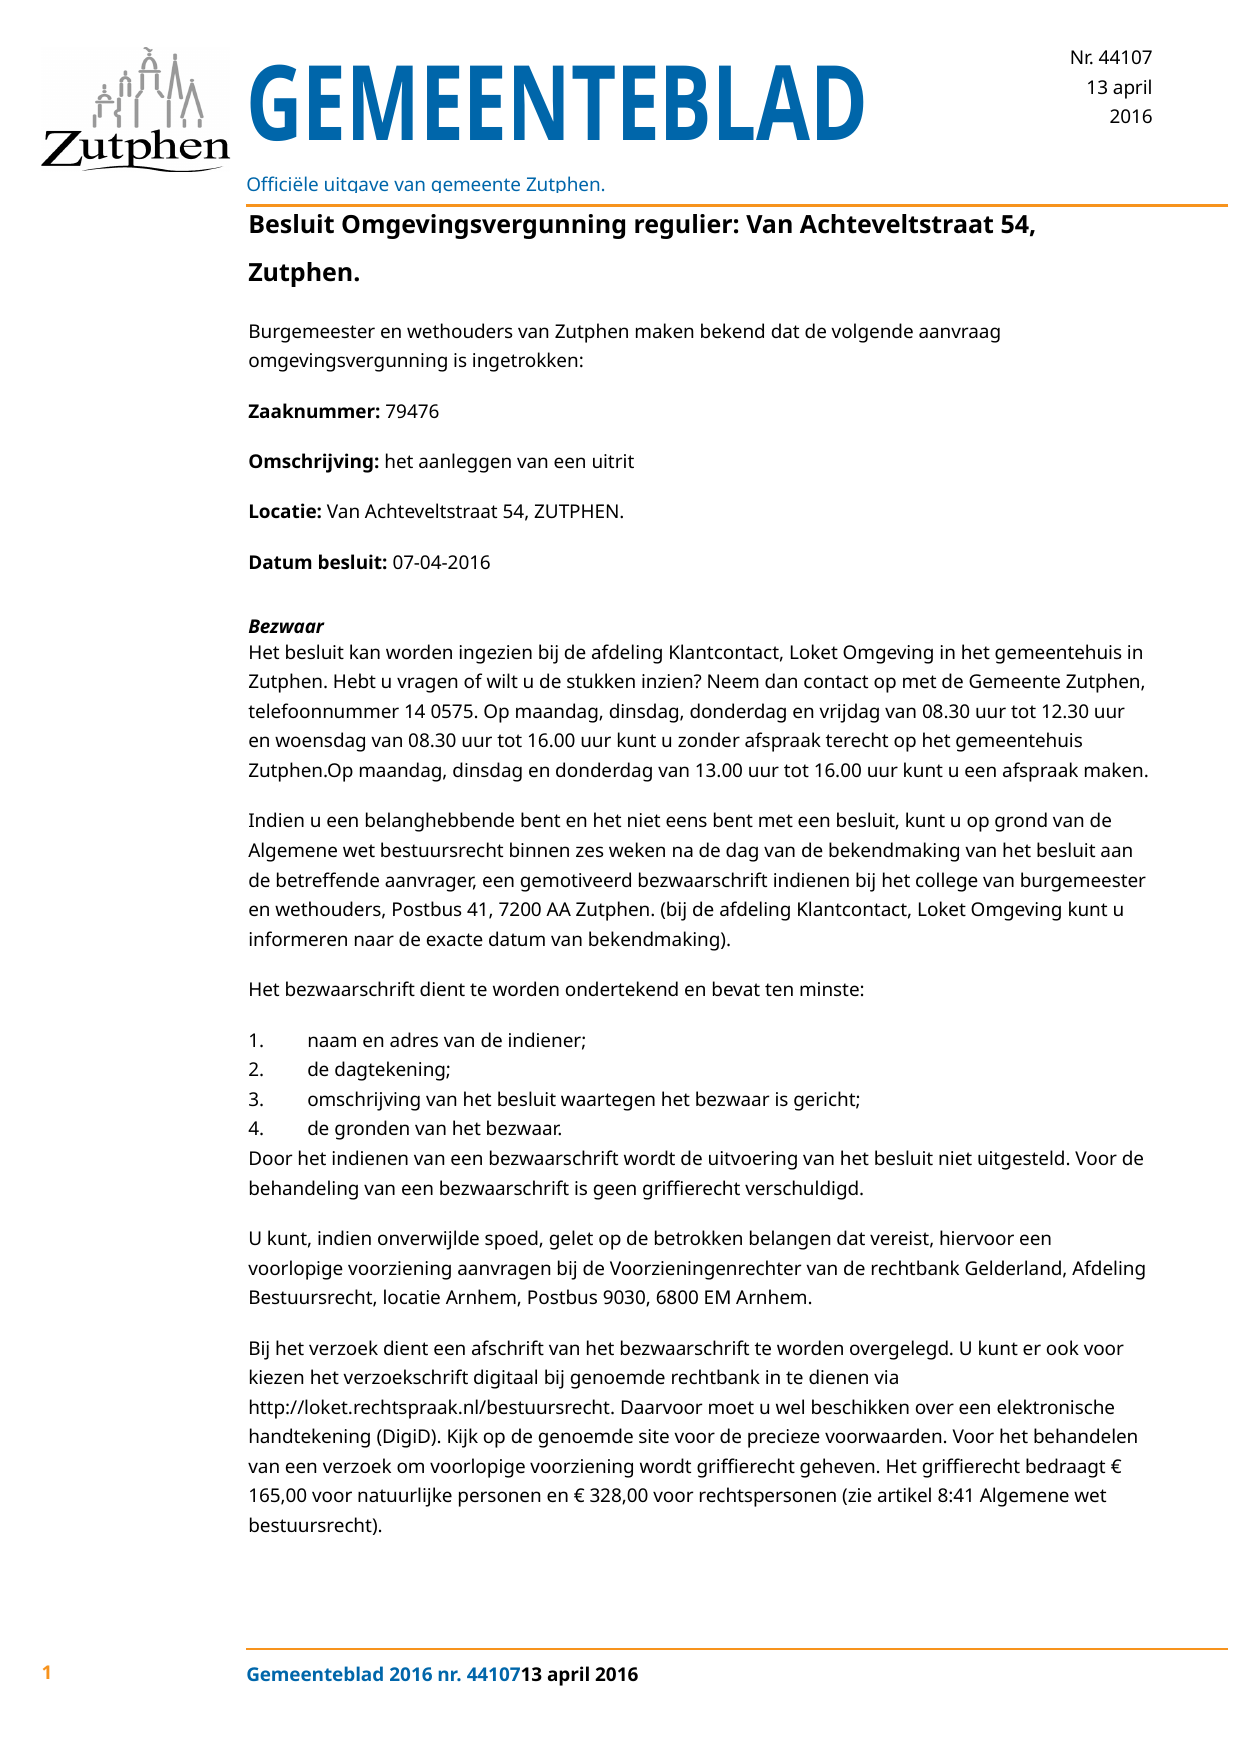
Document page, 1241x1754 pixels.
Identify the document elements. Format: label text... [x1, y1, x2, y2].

text Het bezwaarschrift dient te worden ondertekend en bevat ten minste: [248, 976, 1152, 1002]
list omschrijving van het besluit waartegen het bezwaar is gericht; [248, 1086, 1152, 1112]
text Het besluit kan worden ingezien bij de afdeling Klantcontact, Loket Omgeving in het gemeentehuis in Zutphen. Hebt u vragen of wilt u de stukken inzien? Neem dan contact op met de Gemeente Zutphen, telefoonnummer 14 0575. Op maandag, dinsdag, donderdag en vrijdag van 08.30 uur tot 12.30 uur en woensdag van 08.30 uur tot 16.00 uur kunt u zonder afspraak terecht op het gemeentehuis Zutphen.Op maandag, dinsdag en donderdag van 13.00 uur tot 16.00 uur kunt u een afspraak maken. [248, 639, 1152, 783]
text Burgemeester en wethouders van Zutphen maken bekend dat de volgende aanvraag omgevingsvergunning is ingetrokken: [248, 318, 1152, 373]
text Omschrijving: het aanleggen van een uitrit [248, 448, 1152, 474]
text Locatie: Van Achteveltstraat 54, ZUTPHEN. [248, 499, 1152, 524]
text Bij het verzoek dient een afschrift van het bezwaarschrift te worden overgelegd. U kunt er ook voor kiezen het verzoekschrift digitaal bij genoemde rechtbank in te dienen via http://loket.rechtspraak.nl/bestuursrecht. Daarvoor moet u wel beschikken over een elektronische handtekening (DigiD). Kijk op de genoemde site voor de precieze voorwaarden. Voor het behandelen van een verzoek om voorlopige voorziening wordt griffierecht geheven. Het griffierecht bedraagt € 165,00 voor natuurlijke personen en € 328,00 voor rechtspersonen (zie artikel 8:41 Algemene wet bestuursrecht). [248, 1335, 1152, 1538]
text U kunt, indien onverwijlde spoed, gelet op de betrokken belangen dat vereist, hiervoor een voorlopige voorziening aanvragen bij de Voorzieningenrechter van de rechtbank Gelderland, Afdeling Bestuursrecht, locatie Arnhem, Postbus 9030, 6800 EM Arnhem. [248, 1225, 1152, 1310]
text Bezwaar [248, 613, 1152, 639]
picture [41, 47, 231, 172]
text Besluit Omgevingsvergunning regulier: Van Achteveltstraat 54, Zutphen. [248, 207, 1152, 288]
text Indien u een belanghebbende bent en het niet eens bent met een besluit, kunt u op grond van de Algemene wet bestuursrecht binnen zes weken na de dag van de bekendmaking van het besluit aan de betreffende aanvrager, een gemotiveerd bezwaarschrift indienen bij het college van burgemeester en wethouders, Postbus 41, 7200 AA Zutphen. (bij de afdeling Klantcontact, Loket Omgeving kunt u informeren naar de exacte datum van bekendmaking). [248, 808, 1152, 952]
text Door het indienen van een bezwaarschrift wordt de uitvoering van het besluit niet uitgesteld. Voor de behandeling van een bezwaarschrift is geen griffierecht verschuldigd. [248, 1145, 1152, 1200]
text Datum besluit: 07-04-2016 [248, 549, 1152, 575]
list de gronden van het bezwaar. [248, 1116, 1152, 1141]
list de dagtekening; [248, 1056, 1152, 1082]
list naam en adres van de indiener; [248, 1027, 1152, 1052]
text Zaaknummer: 79476 [248, 398, 1152, 424]
